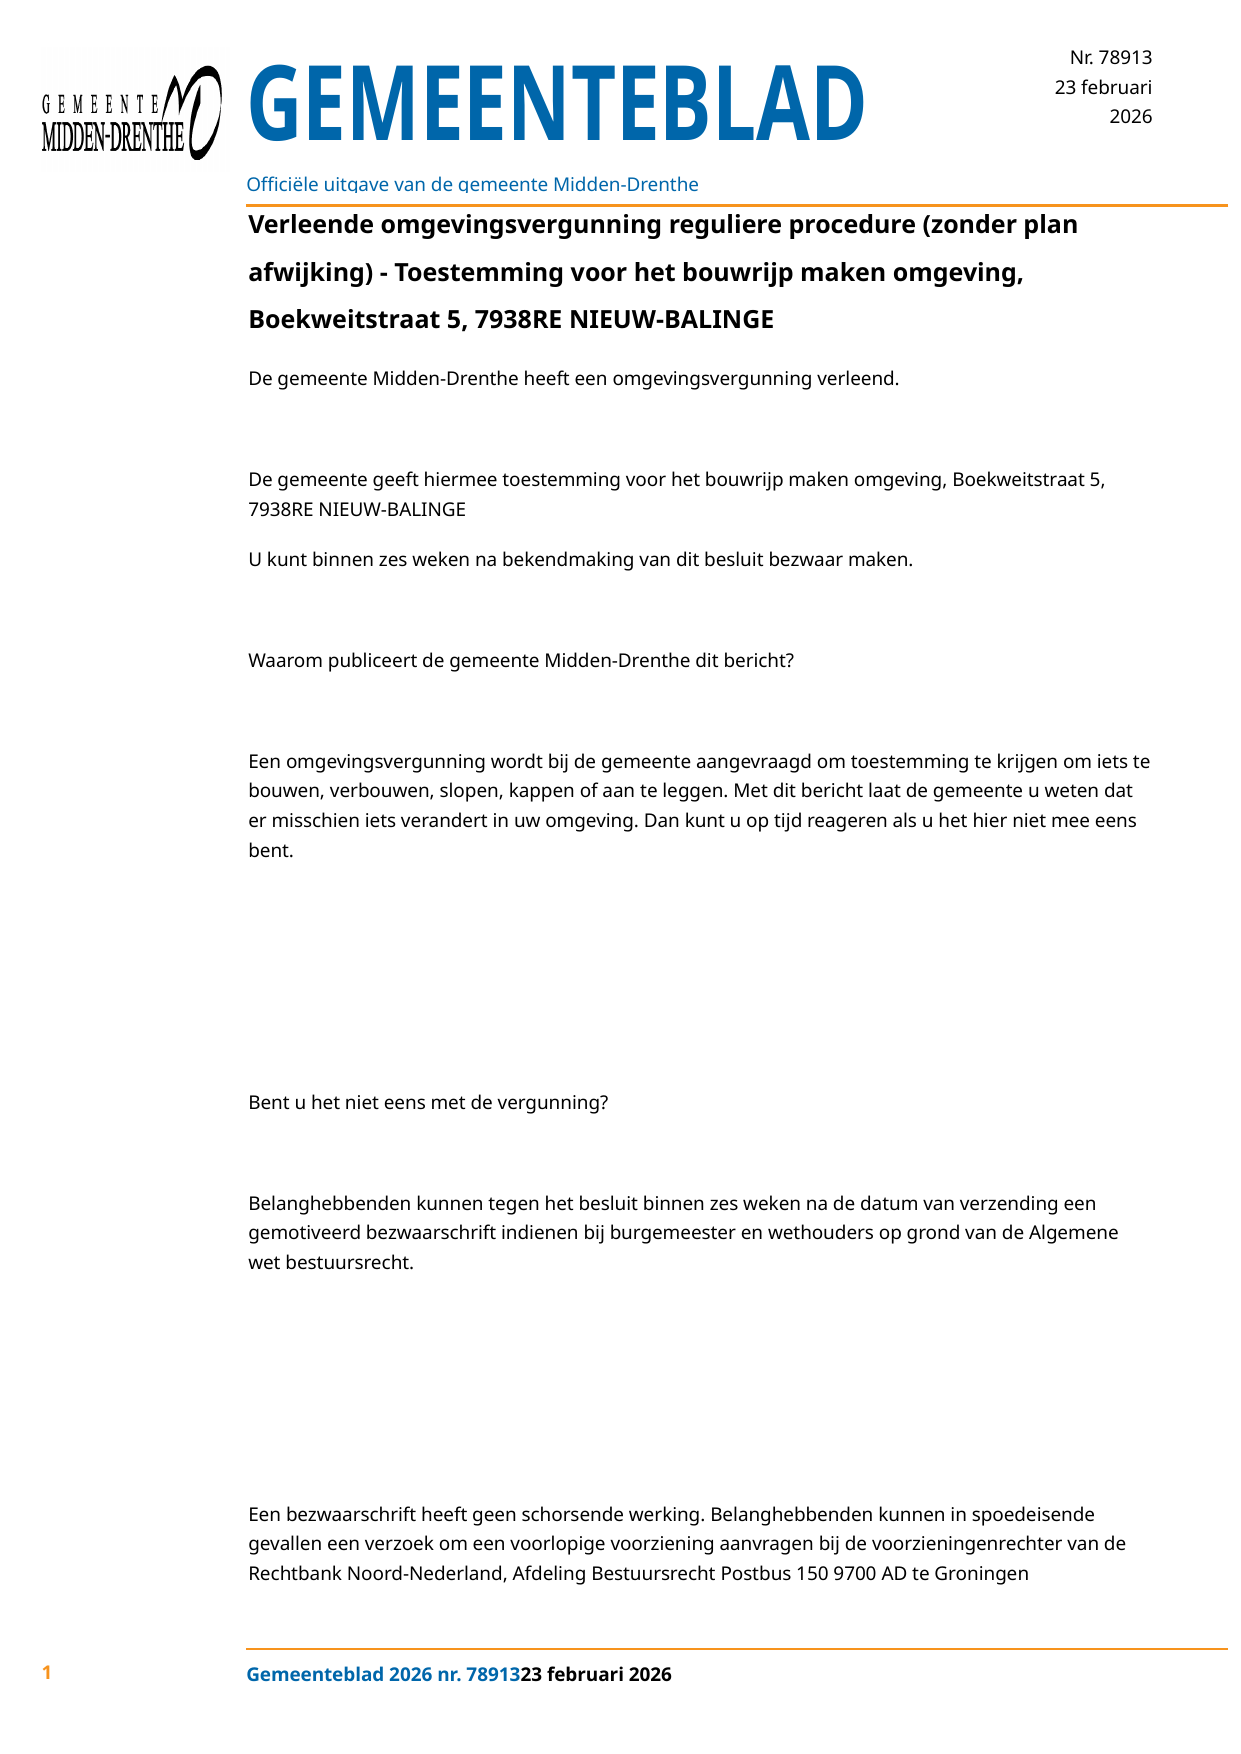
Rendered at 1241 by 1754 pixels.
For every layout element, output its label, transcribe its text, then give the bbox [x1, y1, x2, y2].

text Waarom publiceert de gemeente Midden-Drenthe dit bericht? [248, 647, 1152, 673]
picture [41, 47, 231, 172]
text De gemeente Midden-Drenthe heeft een omgevingsvergunning verleend. [248, 366, 1152, 391]
text Een omgevingsvergunning wordt bij de gemeente aangevraagd om toestemming te krijgen om iets te bouwen, verbouwen, slopen, kappen of aan te leggen. Met dit bericht laat de gemeente u weten dat er misschien iets verandert in uw omgeving. Dan kunt u op tijd reageren als u het hier niet mee eens bent. [248, 748, 1152, 862]
text Belanghebbenden kunnen tegen het besluit binnen zes weken na de datum van verzending een gemotiveerd bezwaarschrift indienen bij burgemeester en wethouders op grond van de Algemene wet bestuursrecht. [248, 1190, 1152, 1274]
text Bent u het niet eens met de vergunning? [248, 1089, 1152, 1114]
text Een bezwaarschrift heeft geen schorsende werking. Belanghebbenden kunnen in spoedeisende gevallen een verzoek om een voorlopige voorziening aanvragen bij de voorzieningenrechter van de Rechtbank Noord-Nederland, Afdeling Bestuursrecht Postbus 150 9700 AD te Groningen [248, 1501, 1152, 1586]
text Verleende omgevingsvergunning reguliere procedure (zonder plan afwijking) - Toestemming voor het bouwrijp maken omgeving, Boekweitstraat 5, 7938RE NIEUW-BALINGE [248, 207, 1152, 336]
text De gemeente geeft hiermee toestemming voor het bouwrijp maken omgeving, Boekweitstraat 5, 7938RE NIEUW-BALINGE [248, 466, 1152, 522]
text U kunt binnen zes weken na bekendmaking van dit besluit bezwaar maken. [248, 546, 1152, 572]
